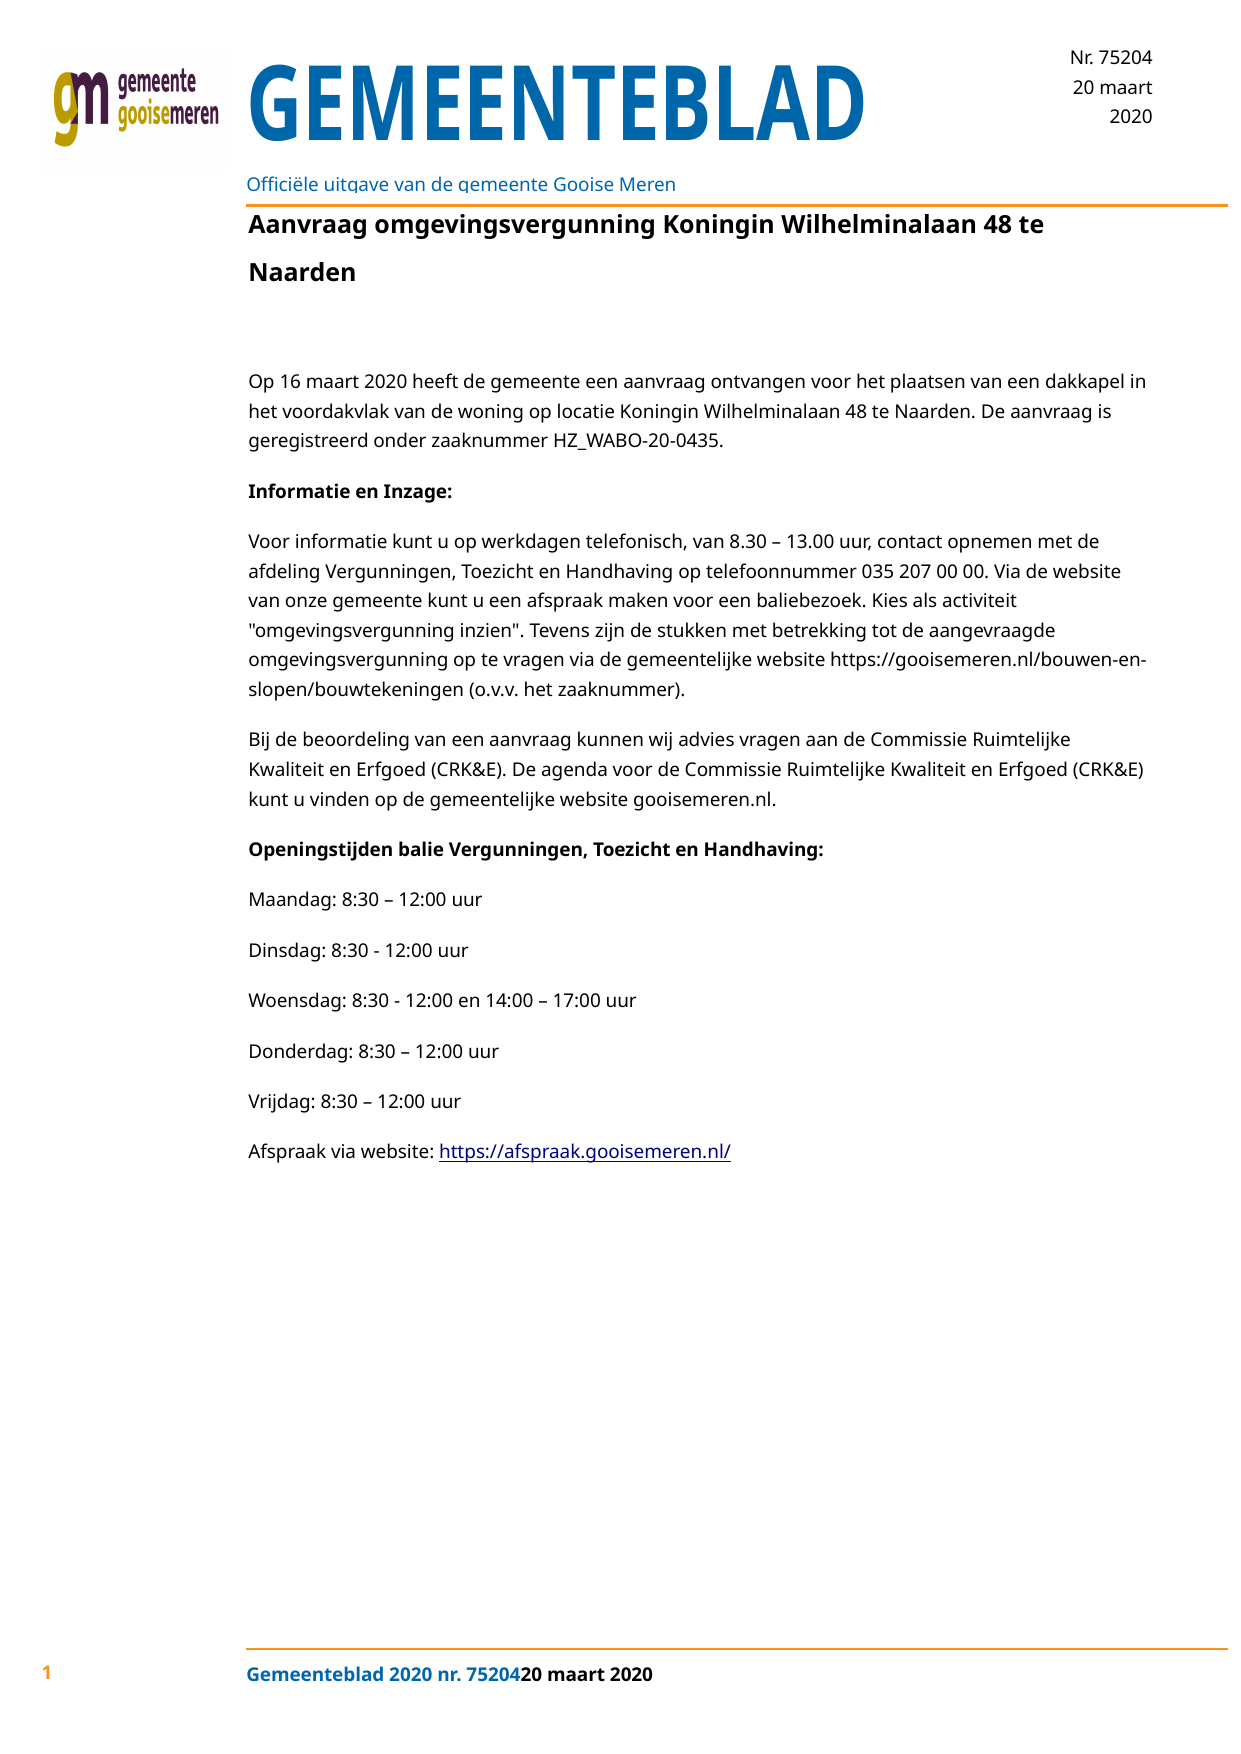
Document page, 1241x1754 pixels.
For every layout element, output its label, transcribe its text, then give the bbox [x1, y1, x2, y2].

text Donderdag: 8:30 – 12:00 uur [248, 1038, 1152, 1064]
text Afspraak via website: https://afspraak.gooisemeren.nl/ [248, 1139, 1152, 1164]
text Openingstijden balie Vergunningen, Toezicht en Handhaving: [248, 836, 1152, 862]
text Informatie en Inzage: [248, 478, 1152, 504]
text Op 16 maart 2020 heeft de gemeente een aanvraag ontvangen voor het plaatsen van een dakkapel in het voordakvlak van de woning op locatie Koningin Wilhelminalaan 48 te Naarden. De aanvraag is geregistreerd onder zaaknummer HZ_WABO-20-0435. [248, 368, 1152, 453]
text Maandag: 8:30 – 12:00 uur [248, 887, 1152, 912]
text Aanvraag omgevingsvergunning Koningin Wilhelminalaan 48 te Naarden [248, 207, 1152, 288]
text Woensdag: 8:30 - 12:00 en 14:00 – 17:00 uur [248, 987, 1152, 1013]
text Vrijdag: 8:30 – 12:00 uur [248, 1088, 1152, 1114]
text Dinsdag: 8:30 - 12:00 uur [248, 937, 1152, 963]
picture [41, 47, 231, 172]
text Voor informatie kunt u op werkdagen telefonisch, van 8.30 – 13.00 uur, contact opnemen met de afdeling Vergunningen, Toezicht en Handhaving op telefoonnummer 035 207 00 00. Via de website van onze gemeente kunt u een afspraak maken voor een baliebezoek. Kies als activiteit "omgevingsvergunning inzien". Tevens zijn de stukken met betrekking tot de aangevraagde omgevingsvergunning op te vragen via de gemeentelijke website https://gooisemeren.nl/bouwen-en-slopen/bouwtekeningen (o.v.v. het zaaknummer). [248, 528, 1152, 702]
text Bij de beoordeling van een aanvraag kunnen wij advies vragen aan de Commissie Ruimtelijke Kwaliteit en Erfgoed (CRK&E). De agenda voor de Commissie Ruimtelijke Kwaliteit en Erfgoed (CRK&E) kunt u vinden op de gemeentelijke website gooisemeren.nl. [248, 727, 1152, 812]
